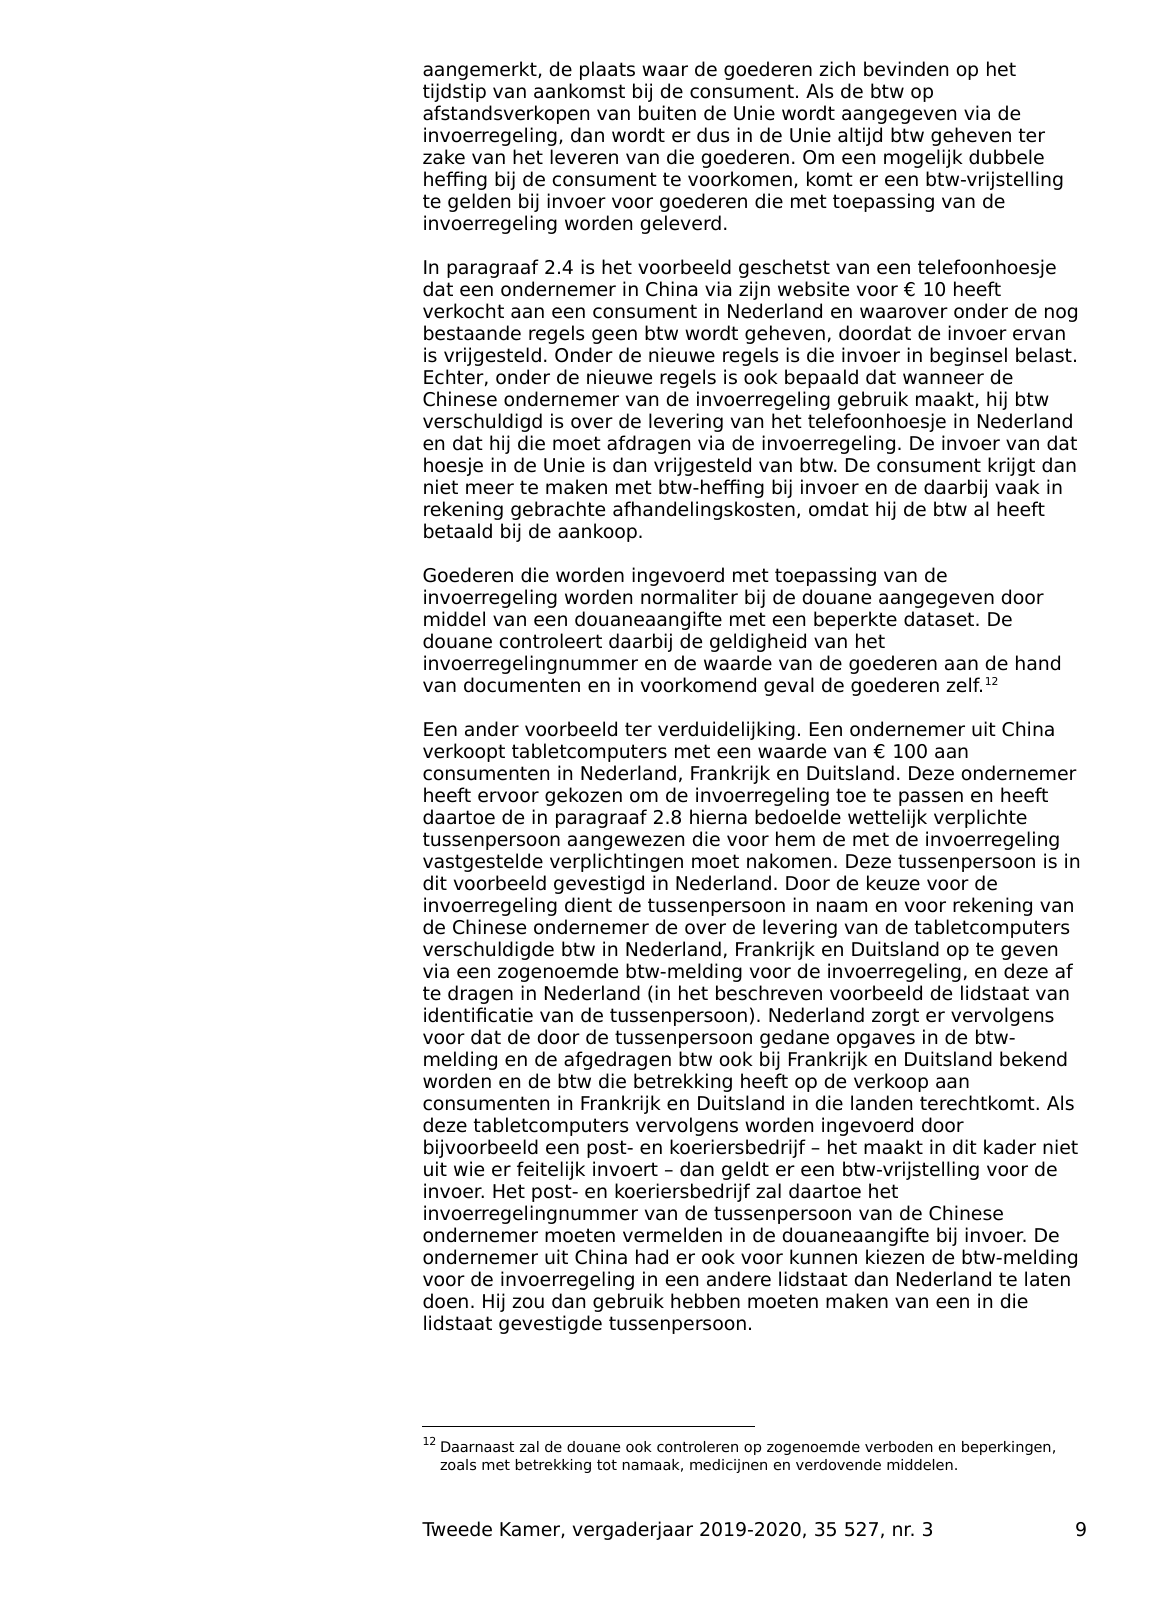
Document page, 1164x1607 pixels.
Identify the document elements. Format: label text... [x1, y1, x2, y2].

text aangemerkt, de plaats waar de goederen zich bevinden op het tijdstip van aankomst bij de consument. Als de btw op afstandsverkopen van buiten de Unie wordt aangegeven via de invoerregeling, dan wordt er dus in de Unie altijd btw geheven ter zake van het leveren van die goederen. Om een mogelijk dubbele heffing bij de consument te voorkomen, komt er een btw-vrijstelling te gelden bij invoer voor goederen die met toepassing van de invoerregeling worden geleverd. [422, 59, 1087, 235]
text Een ander voorbeeld ter verduidelijking. Een ondernemer uit China verkoopt tabletcomputers met een waarde van € 100 aan consumenten in Nederland, Frankrijk en Duitsland. Deze ondernemer heeft ervoor gekozen om de invoerregeling toe te passen en heeft daartoe de in paragraaf 2.8 hierna bedoelde wettelijk verplichte tussenpersoon aangewezen die voor hem de met de invoerregeling vastgestelde verplichtingen moet nakomen. Deze tussenpersoon is in dit voorbeeld gevestigd in Nederland. Door de keuze voor de invoerregeling dient de tussenpersoon in naam en voor rekening van de Chinese ondernemer de over de levering van de tabletcomputers verschuldigde btw in Nederland, Frankrijk en Duitsland op te geven via een zogenoemde btw-melding voor de invoerregeling, en deze af te dragen in Nederland (in het beschreven voorbeeld de lidstaat van identificatie van de tussenpersoon). Nederland zorgt er vervolgens voor dat de door de tussenpersoon gedane opgaves in de btw-melding en de afgedragen btw ook bij Frankrijk en Duitsland bekend worden en de btw die betrekking heeft op de verkoop aan consumenten in Frankrijk en Duitsland in die landen terechtkomt. Als deze tabletcomputers vervolgens worden ingevoerd door bijvoorbeeld een post- en koeriersbedrijf – het maakt in dit kader niet uit wie er feitelijk invoert – dan geldt er een btw-vrijstelling voor de invoer. Het post- en koeriersbedrijf zal daartoe het invoerregelingnummer van de tussenpersoon van de Chinese ondernemer moeten vermelden in de douaneaangifte bij invoer. De ondernemer uit China had er ook voor kunnen kiezen de btw-melding voor de invoerregeling in een andere lidstaat dan Nederland te laten doen. Hij zou dan gebruik hebben moeten maken van een in die lidstaat gevestigde tussenpersoon. [422, 719, 1087, 1334]
text In paragraaf 2.4 is het voorbeeld geschetst van een telefoonhoesje dat een ondernemer in China via zijn website voor € 10 heeft verkocht aan een consument in Nederland en waarover onder de nog bestaande regels geen btw wordt geheven, doordat de invoer ervan is vrijgesteld. Onder de nieuwe regels is die invoer in beginsel belast. Echter, onder de nieuwe regels is ook bepaald dat wanneer de Chinese ondernemer van de invoerregeling gebruik maakt, hij btw verschuldigd is over de levering van het telefoonhoesje in Nederland en dat hij die moet afdragen via de invoerregeling. De invoer van dat hoesje in de Unie is dan vrijgesteld van btw. De consument krijgt dan niet meer te maken met btw-heffing bij invoer en de daarbij vaak in rekening gebrachte afhandelingskosten, omdat hij de btw al heeft betaald bij de aankoop. [422, 257, 1087, 543]
text Daarnaast zal de douane ook controleren op zogenoemde verboden en beperkingen, zoals met betrekking tot namaak, medicijnen en verdovende middelen. [422, 1435, 1087, 1474]
text Goederen die worden ingevoerd met toepassing van de invoerregeling worden normaliter bij de douane aangegeven door middel van een douaneaangifte met een beperkte dataset. De douane controleert daarbij de geldigheid van het invoerregelingnummer en de waarde van de goederen aan de hand van documenten en in voorkomend geval de goederen zelf. [422, 565, 1087, 697]
